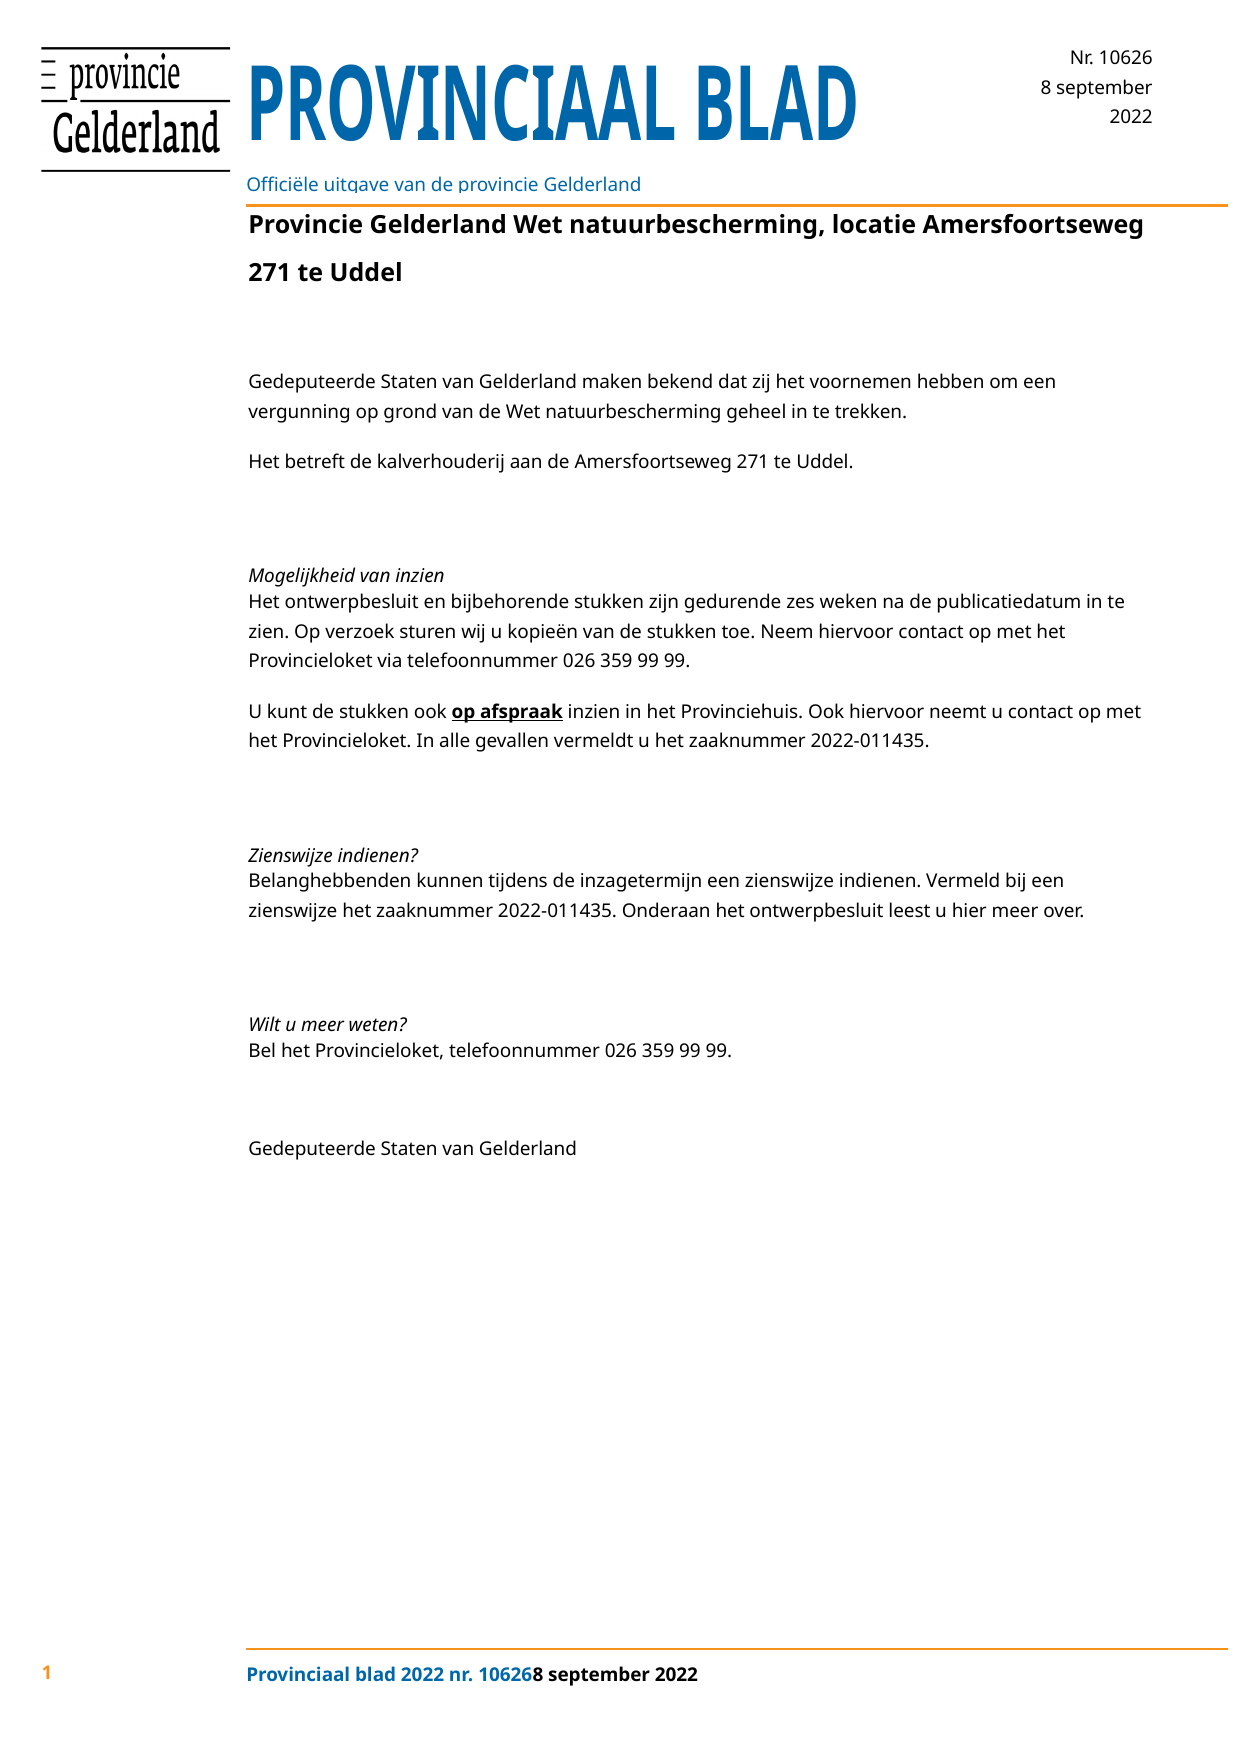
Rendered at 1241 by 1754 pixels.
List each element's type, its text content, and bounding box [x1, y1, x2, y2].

text Wilt u meer weten? [248, 1012, 1152, 1037]
text Bel het Provincieloket, telefoonnummer 026 359 99 99. [248, 1037, 1152, 1063]
text Het betreft de kalverhouderij aan de Amersfoortseweg 271 te Uddel. [248, 448, 1152, 474]
text Mogelijkheid van inzien [248, 563, 1152, 588]
text Provincie Gelderland Wet natuurbescherming, locatie Amersfoortseweg 271 te Uddel [248, 207, 1152, 288]
text Belanghebbenden kunnen tijdens de inzagetermijn een zienswijze indienen. Vermeld bij een zienswijze het zaaknummer 2022-011435. Onderaan het ontwerpbesluit leest u hier meer over. [248, 868, 1152, 923]
text Het ontwerpbesluit en bijbehorende stukken zijn gedurende zes weken na de publicatiedatum in te zien. Op verzoek sturen wij u kopieën van de stukken toe. Neem hiervoor contact op met het Provincieloket via telefoonnummer 026 359 99 99. [248, 588, 1152, 673]
text Zienswijze indienen? [248, 842, 1152, 868]
text Gedeputeerde Staten van Gelderland maken bekend dat zij het voornemen hebben om een vergunning op grond van de Wet natuurbescherming geheel in te trekken. [248, 368, 1152, 424]
text U kunt de stukken ook op afspraak inzien in het Provinciehuis. Ook hiervoor neemt u contact op met het Provincieloket. In alle gevallen vermeldt u het zaaknummer 2022-011435. [248, 698, 1152, 753]
picture [41, 47, 231, 172]
text Gedeputeerde Staten van Gelderland [248, 1136, 1152, 1161]
